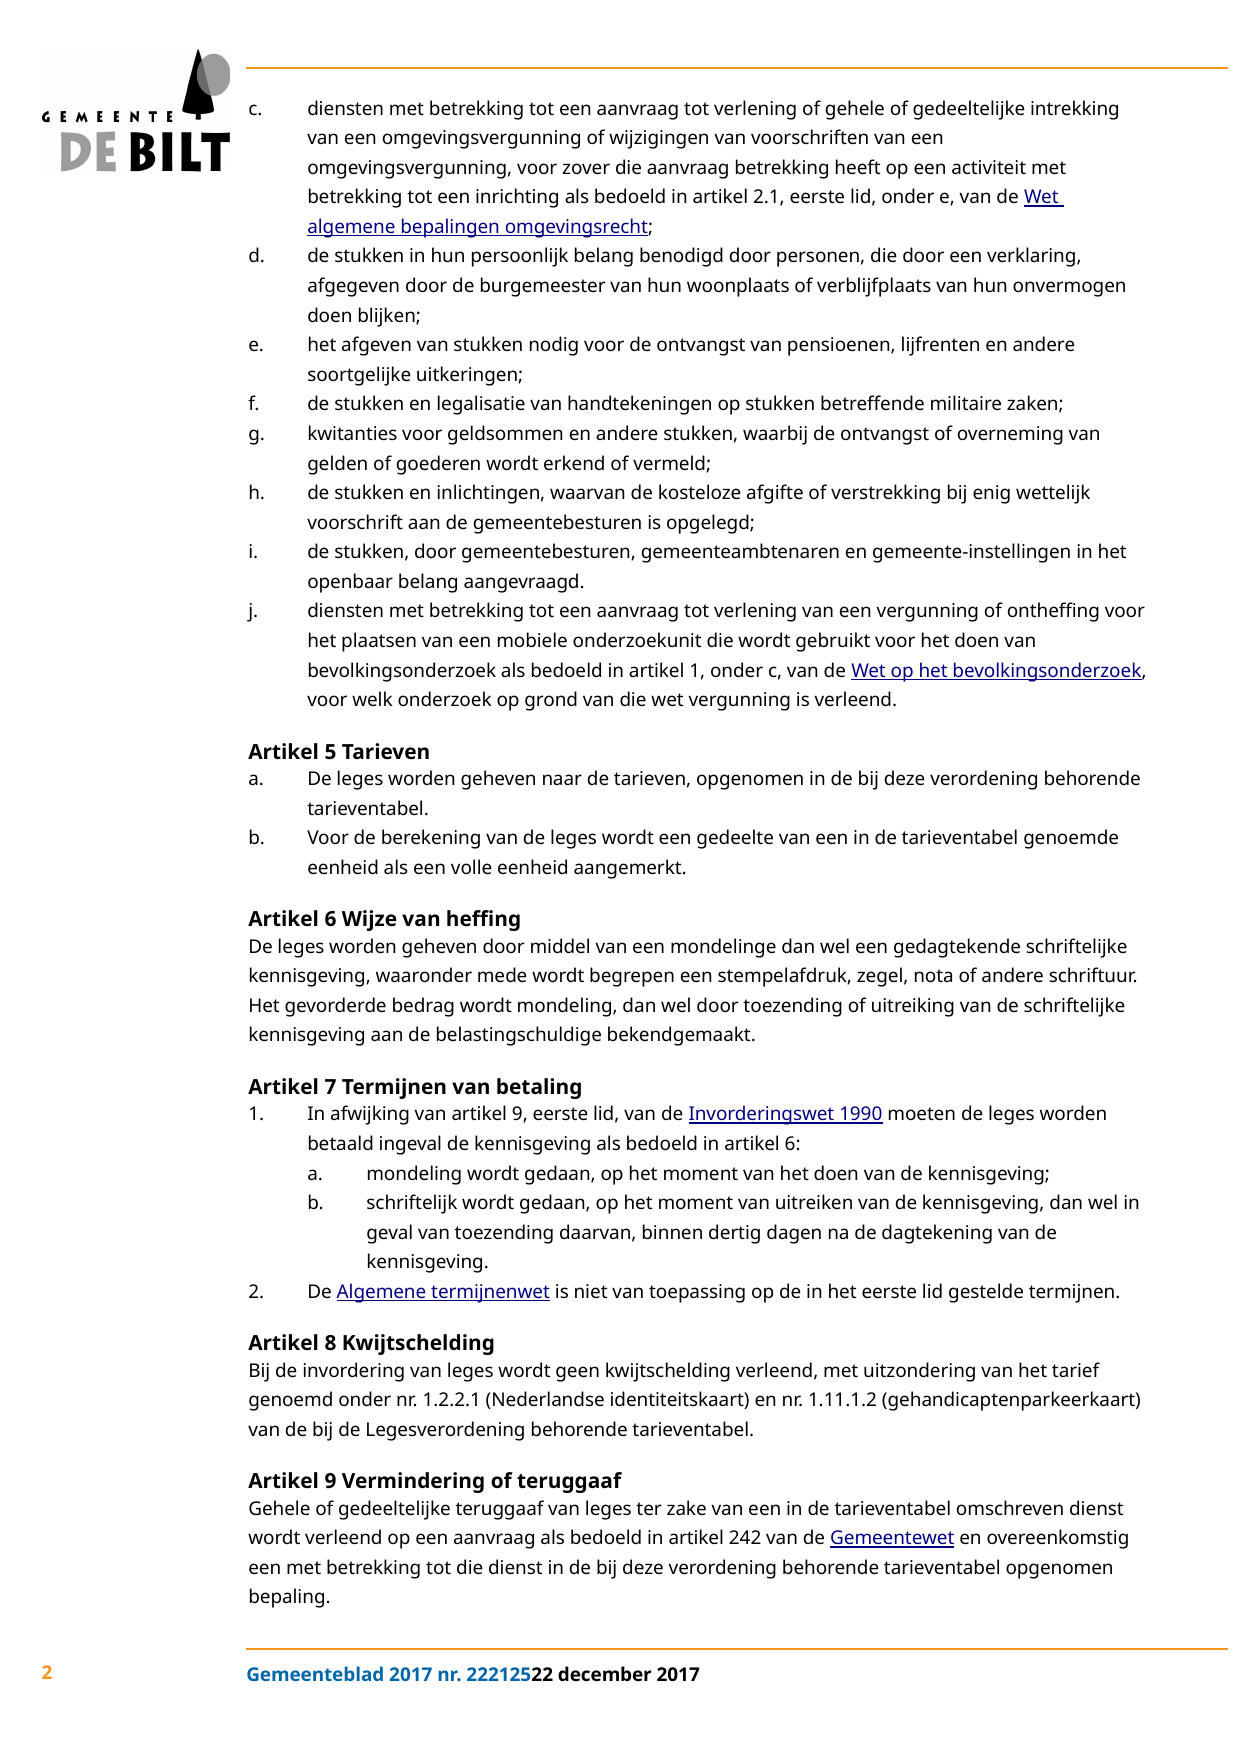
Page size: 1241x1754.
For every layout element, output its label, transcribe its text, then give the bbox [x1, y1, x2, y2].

list In afwijking van artikel 9, eerste lid, van de Invorderingswet 1990 moeten de leges worden betaald ingeval de kennisgeving als bedoeld in artikel 6: [248, 1101, 1152, 1156]
text Artikel 7 Termijnen van betaling [248, 1072, 1152, 1101]
list diensten met betrekking tot een aanvraag tot verlening of gehele of gedeeltelijke intrekking van een omgevingsvergunning of wijzigingen van voorschriften van een omgevingsvergunning, voor zover die aanvraag betrekking heeft op een activiteit met betrekking tot een inrichting als bedoeld in artikel 2.1, eerste lid, onder e, van de Wet algemene bepalingen omgevingsrecht; [248, 95, 1152, 239]
picture [41, 47, 231, 172]
text Artikel 8 Kwijtschelding [248, 1328, 1152, 1357]
list De leges worden geheven naar de tarieven, opgenomen in de bij deze verordening behorende tarieventabel. [248, 765, 1152, 821]
text Het gevorderde bedrag wordt mondeling, dan wel door toezending of uitreiking van de schriftelijke kennisgeving aan de belastingschuldige bekendgemaakt. [248, 992, 1152, 1047]
text Artikel 5 Tarieven [248, 737, 1152, 765]
text De leges worden geheven door middel van een mondelinge dan wel een gedagtekende schriftelijke kennisgeving, waaronder mede wordt begrepen een stempelafdruk, zegel, nota of andere schriftuur. [248, 933, 1152, 988]
text Artikel 9 Vermindering of teruggaaf [248, 1466, 1152, 1495]
list De Algemene termijnenwet is niet van toepassing op de in het eerste lid gestelde termijnen. [248, 1278, 1152, 1304]
text Gehele of gedeeltelijke teruggaaf van leges ter zake van een in de tarieventabel omschreven dienst wordt verleend op een aanvraag als bedoeld in artikel 242 van de Gemeentewet en overeenkomstig een met betrekking tot die dienst in de bij deze verordening behorende tarieventabel opgenomen bepaling. [248, 1495, 1152, 1609]
list diensten met betrekking tot een aanvraag tot verlening van een vergunning of ontheffing voor het plaatsen van een mobiele onderzoekunit die wordt gebruikt voor het doen van bevolkingsonderzoek als bedoeld in artikel 1, onder c, van de Wet op het bevolkingsonderzoek, voor welk onderzoek op grond van die wet vergunning is verleend. [248, 598, 1152, 712]
list de stukken en inlichtingen, waarvan de kosteloze afgifte of verstrekking bij enig wettelijk voorschrift aan de gemeentebesturen is opgelegd; [248, 479, 1152, 535]
text Artikel 6 Wijze van heffing [248, 904, 1152, 933]
list de stukken in hun persoonlijk belang benodigd door personen, die door een verklaring, afgegeven door de burgemeester van hun woonplaats of verblijfplaats van hun onvermogen doen blijken; [248, 243, 1152, 328]
list kwitanties voor geldsommen en andere stukken, waarbij de ontvangst of overneming van gelden of goederen wordt erkend of vermeld; [248, 420, 1152, 476]
text Bij de invordering van leges wordt geen kwijtschelding verleend, met uitzondering van het tarief genoemd onder nr. 1.2.2.1 (Nederlandse identiteitskaart) en nr. 1.11.1.2 (gehandicaptenparkeerkaart) van de bij de Legesverordening behorende tarieventabel. [248, 1357, 1152, 1442]
list de stukken en legalisatie van handtekeningen op stukken betreffende militaire zaken; [248, 391, 1152, 416]
list het afgeven van stukken nodig voor de ontvangst van pensioenen, lijfrenten en andere soortgelijke uitkeringen; [248, 331, 1152, 387]
list schriftelijk wordt gedaan, op het moment van uitreiken van de kennisgeving, dan wel in geval van toezending daarvan, binnen dertig dagen na de dagtekening van de kennisgeving. [307, 1189, 1152, 1274]
list de stukken, door gemeentebesturen, gemeenteambtenaren en gemeente-instellingen in het openbaar belang aangevraagd. [248, 538, 1152, 594]
list mondeling wordt gedaan, op het moment van het doen van de kennisgeving; [307, 1160, 1152, 1185]
list Voor de berekening van de leges wordt een gedeelte van een in de tarieventabel genoemde eenheid als een volle eenheid aangemerkt. [248, 824, 1152, 880]
